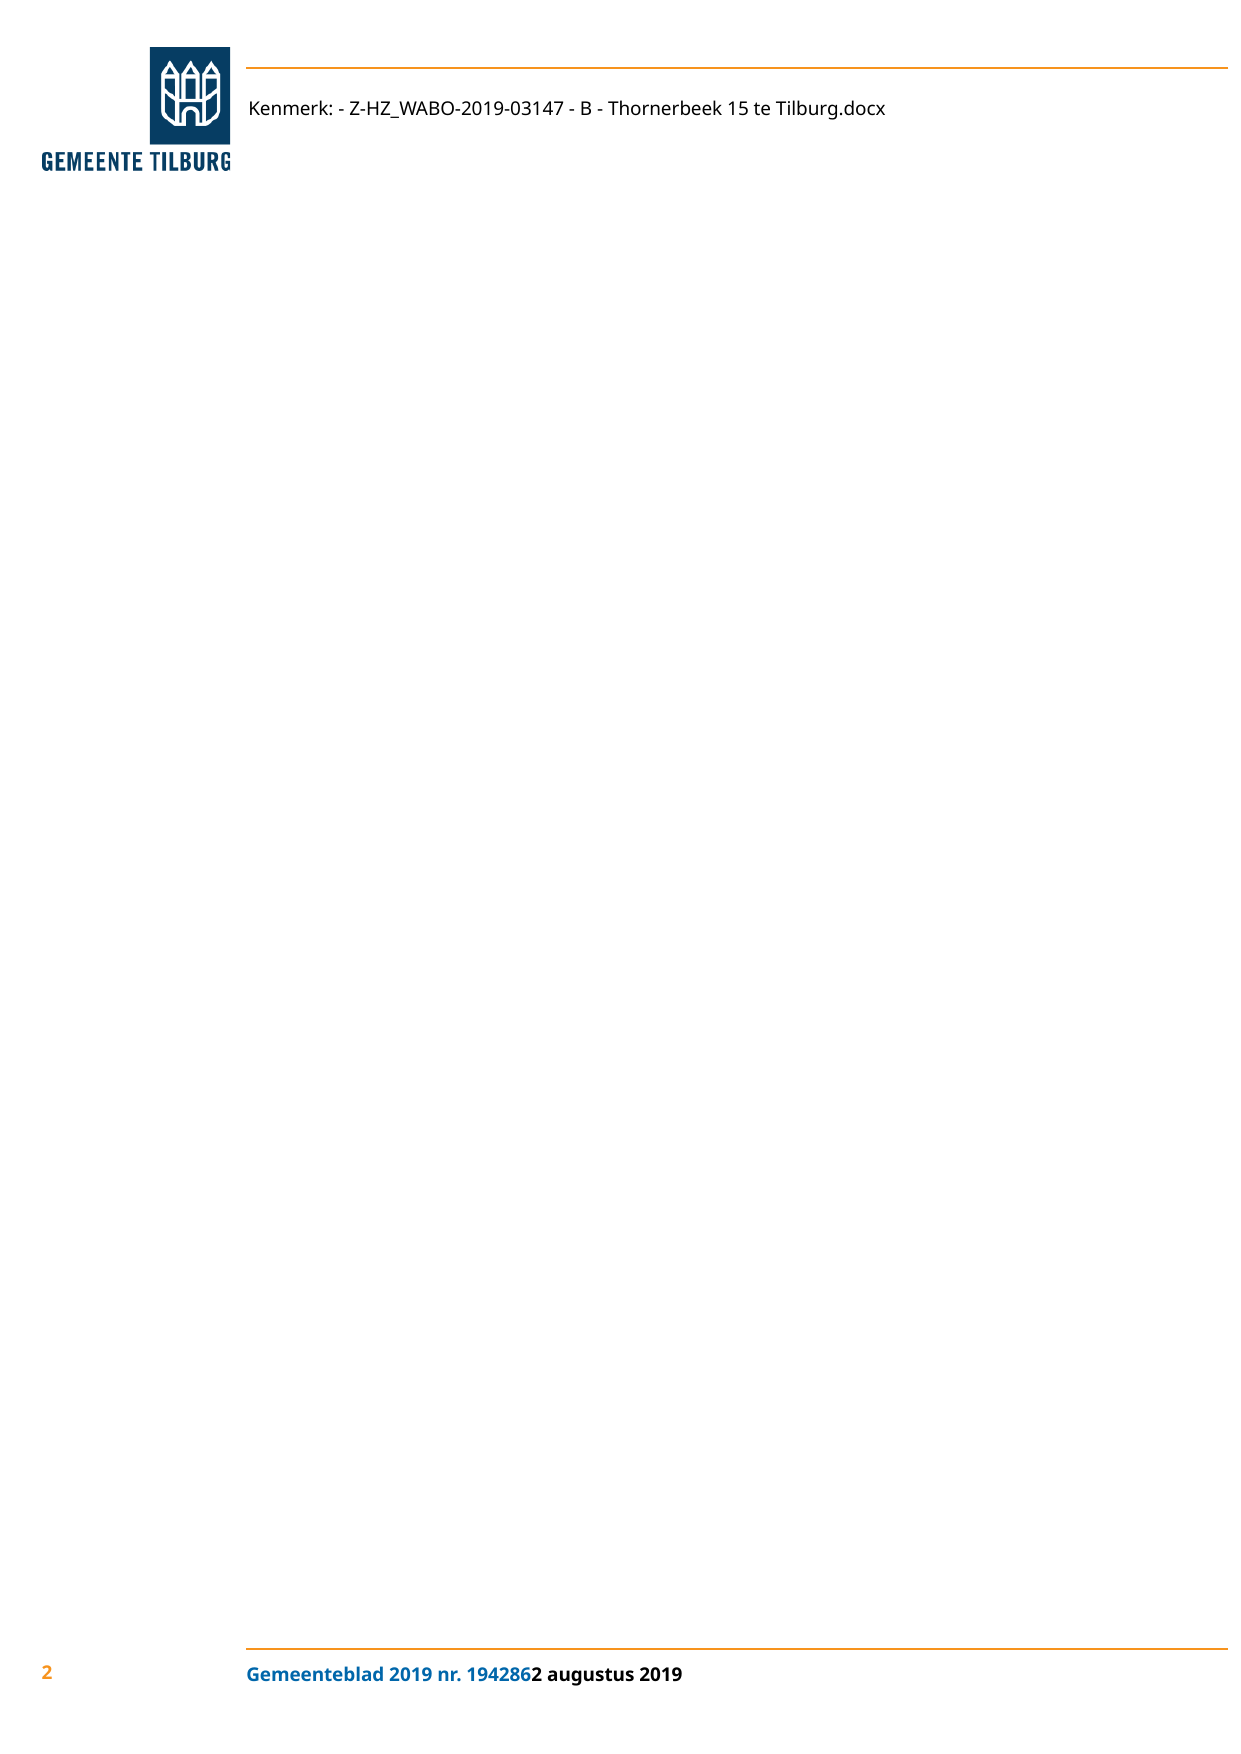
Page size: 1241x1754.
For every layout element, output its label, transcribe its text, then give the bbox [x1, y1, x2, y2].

text Kenmerk: - Z-HZ_WABO-2019-03147 - B - Thornerbeek 15 te Tilburg.docx [248, 95, 1152, 121]
picture [41, 47, 231, 172]
